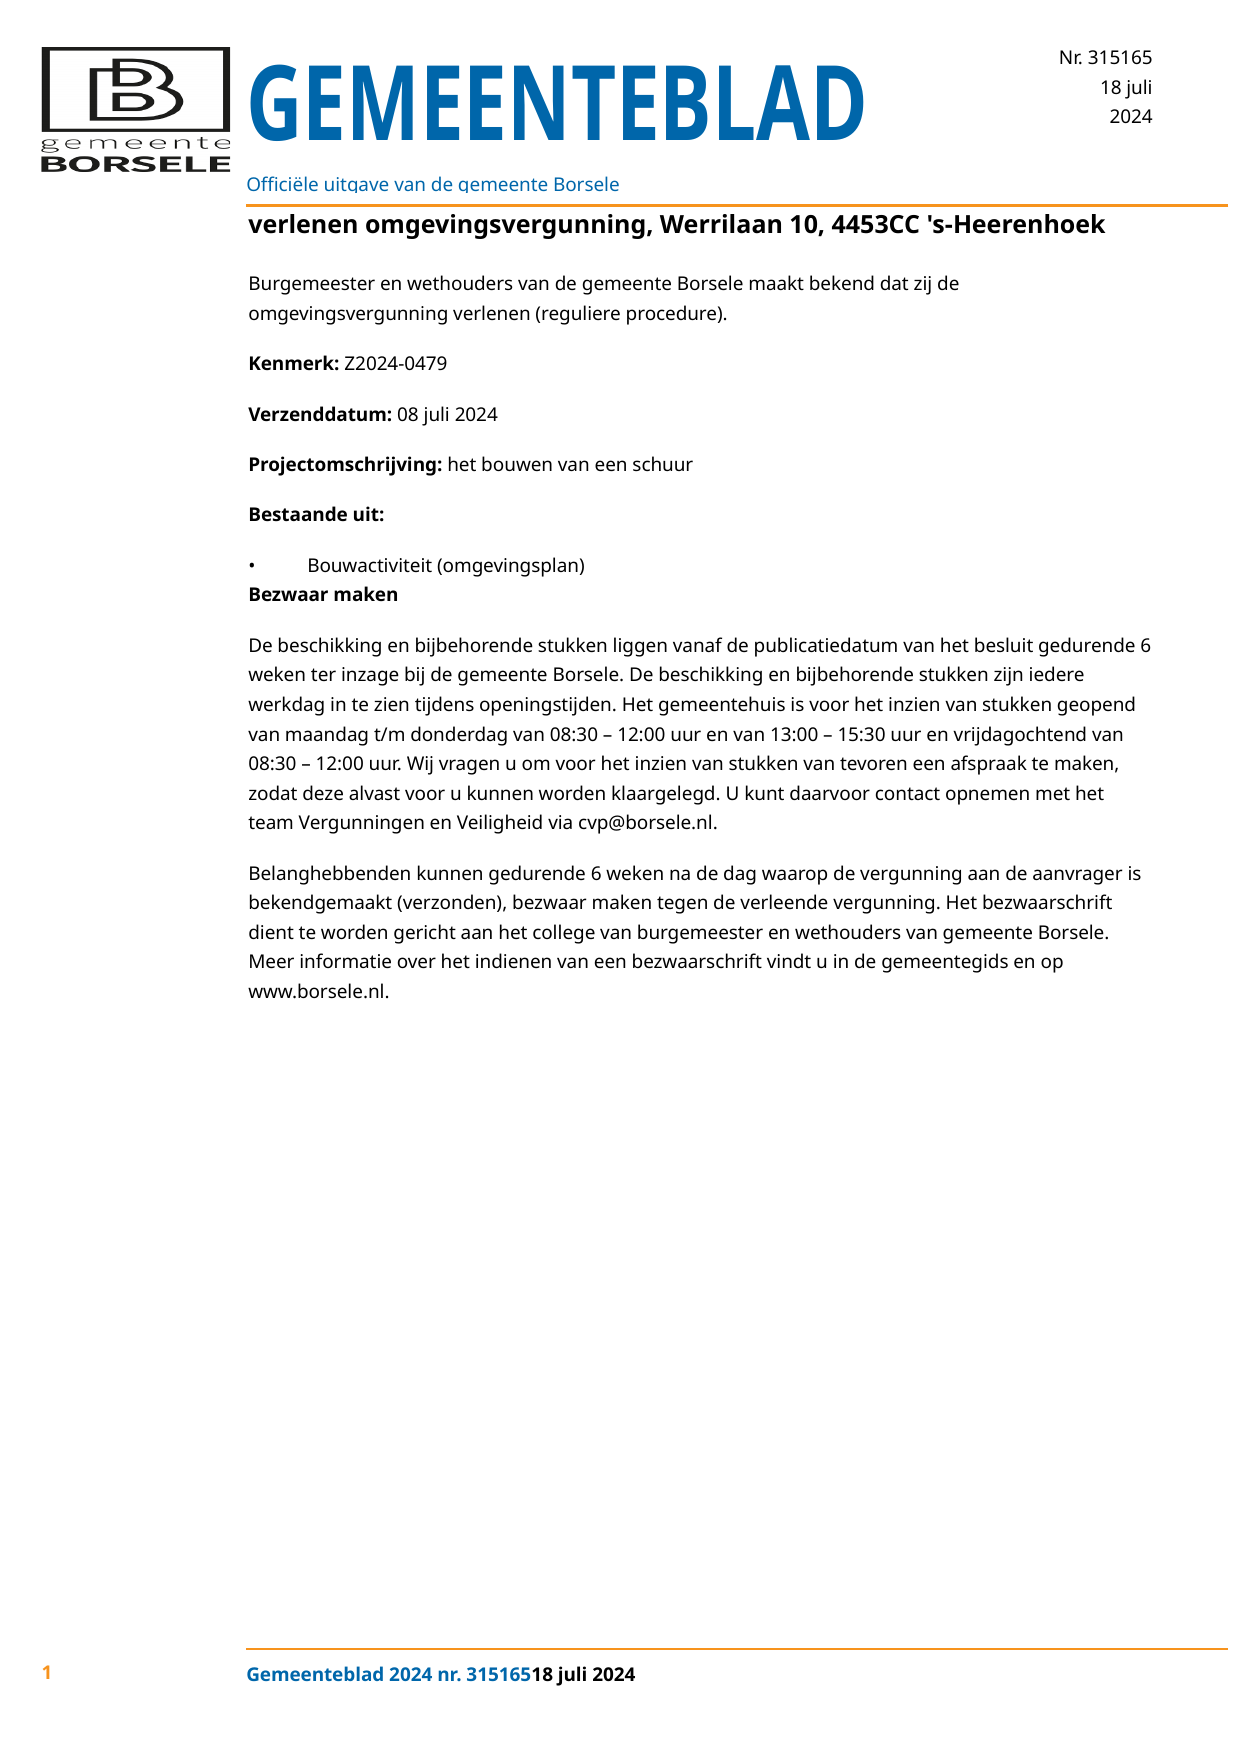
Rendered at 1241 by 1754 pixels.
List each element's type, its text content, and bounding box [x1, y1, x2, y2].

text Verzenddatum: 08 juli 2024 [248, 401, 1152, 426]
text Bezwaar maken [248, 582, 1152, 607]
text Burgemeester en wethouders van de gemeente Borsele maakt bekend dat zij de omgevingsvergunning verlenen (reguliere procedure). [248, 270, 1152, 326]
picture [41, 47, 231, 172]
text Belanghebbenden kunnen gedurende 6 weken na de dag waarop de vergunning aan de aanvrager is bekendgemaakt (verzonden), bezwaar maken tegen de verleende vergunning. Het bezwaarschrift dient te worden gericht aan het college van burgemeester en wethouders van gemeente Borsele. Meer informatie over het indienen van een bezwaarschrift vindt u in de gemeentegids en op www.borsele.nl. [248, 860, 1152, 1004]
text De beschikking en bijbehorende stukken liggen vanaf de publicatiedatum van het besluit gedurende 6 weken ter inzage bij de gemeente Borsele. De beschikking en bijbehorende stukken zijn iedere werkdag in te zien tijdens openingstijden. Het gemeentehuis is voor het inzien van stukken geopend van maandag t/m donderdag van 08:30 – 12:00 uur en van 13:00 – 15:30 uur en vrijdagochtend van 08:30 – 12:00 uur. Wij vragen u om voor het inzien van stukken van tevoren een afspraak te maken, zodat deze alvast voor u kunnen worden klaargelegd. U kunt daarvoor contact opnemen met het team Vergunningen en Veiligheid via cvp@borsele.nl. [248, 632, 1152, 835]
text Projectomschrijving: het bouwen van een schuur [248, 451, 1152, 477]
text Bestaande uit: [248, 502, 1152, 527]
text verlenen omgevingsvergunning, Werrilaan 10, 4453CC 's-Heerenhoek [248, 207, 1152, 241]
list Bouwactiviteit (omgevingsplan) [248, 552, 1152, 578]
text Kenmerk: Z2024-0479 [248, 350, 1152, 376]
